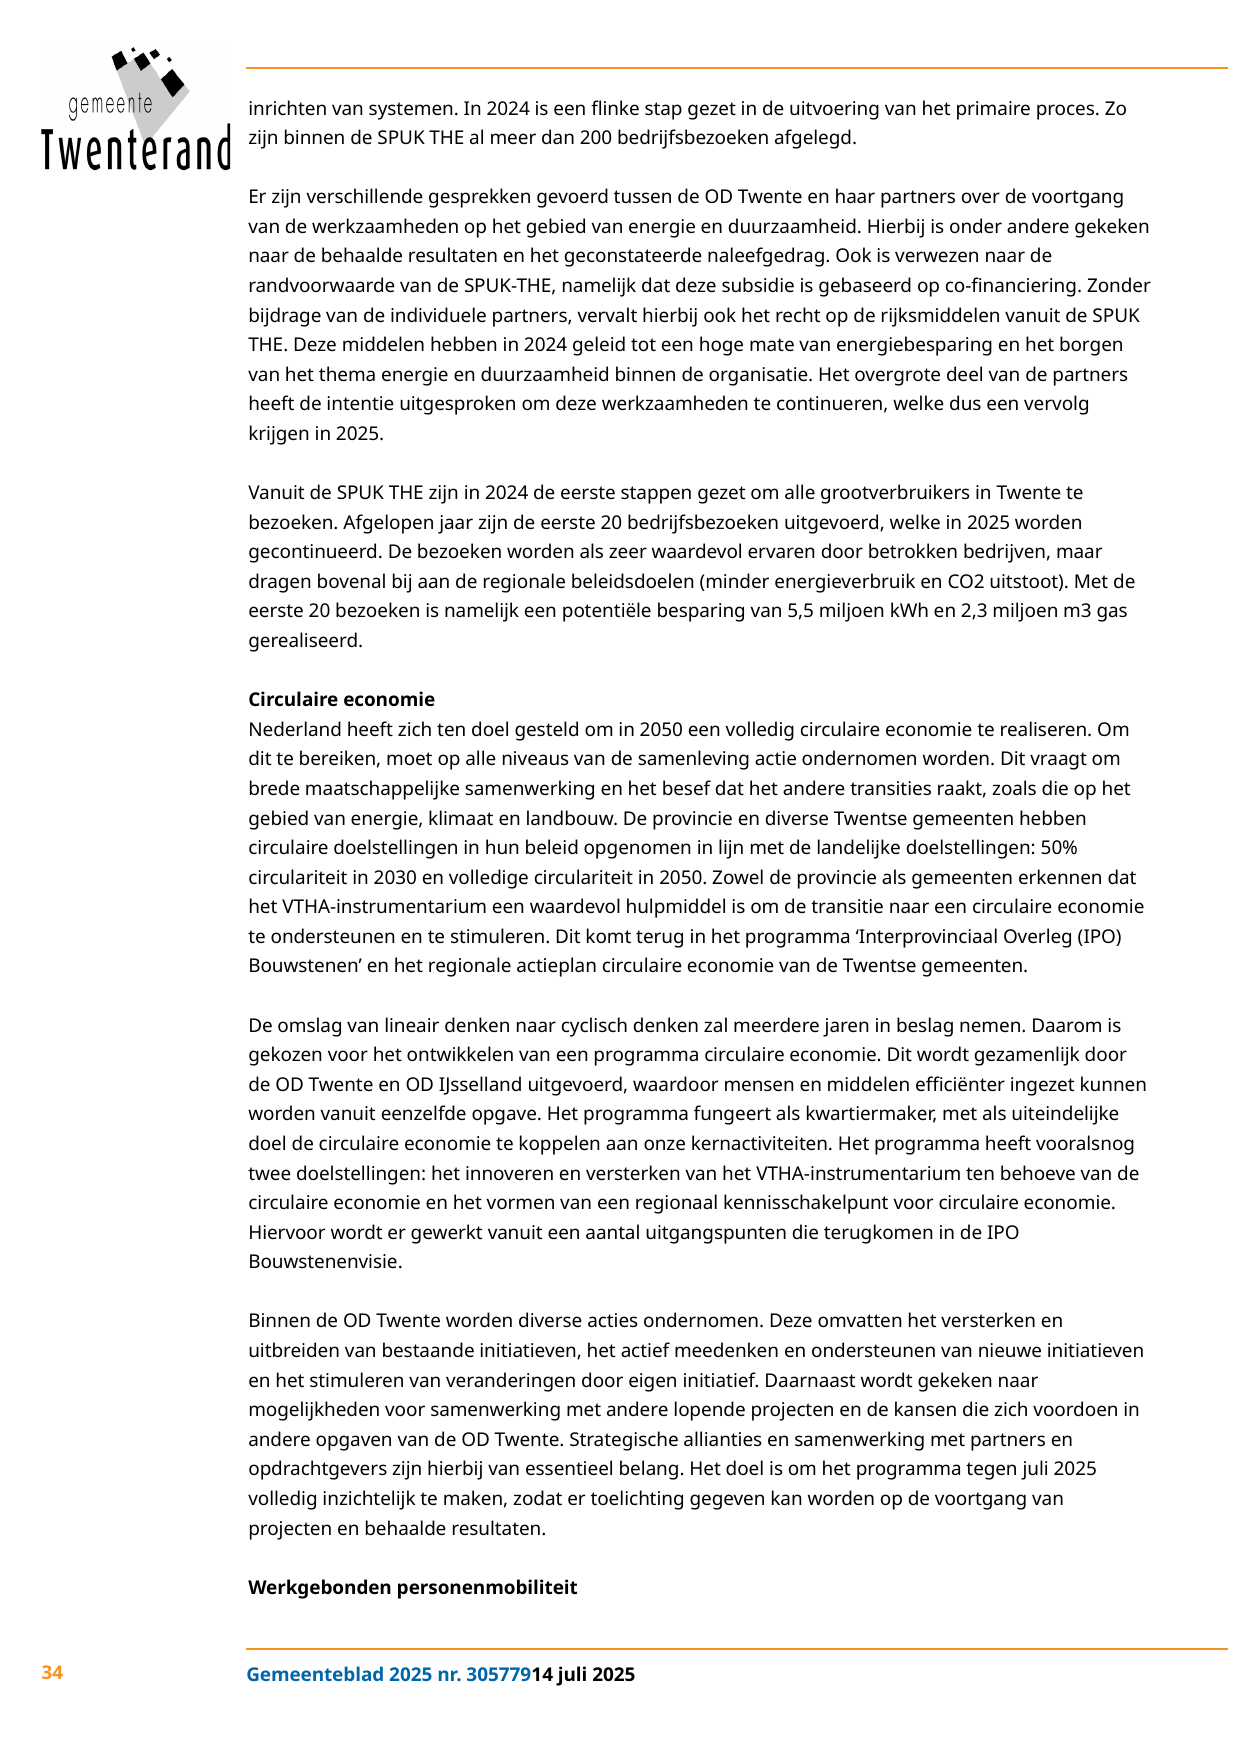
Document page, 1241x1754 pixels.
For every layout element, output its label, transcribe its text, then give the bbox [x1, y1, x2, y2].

text De omslag van lineair denken naar cyclisch denken zal meerdere jaren in beslag nemen. Daarom is gekozen voor het ontwikkelen van een programma circulaire economie. Dit wordt gezamenlijk door de OD Twente en OD IJsselland uitgevoerd, waardoor mensen en middelen efficiënter ingezet kunnen worden vanuit eenzelfde opgave. Het programma fungeert als kwartiermaker, met als uiteindelijke doel de circulaire economie te koppelen aan onze kernactiviteiten. Het programma heeft vooralsnog twee doelstellingen: het innoveren en versterken van het VTHA-instrumentarium ten behoeve van de circulaire economie en het vormen van een regionaal kennisschakelpunt voor circulaire economie. Hiervoor wordt er gewerkt vanuit een aantal uitgangspunten die terugkomen in de IPO Bouwstenenvisie. [248, 1012, 1152, 1274]
text Werkgebonden personenmobiliteit [248, 1574, 1152, 1600]
text inrichten van systemen. In 2024 is een flinke stap gezet in de uitvoering van het primaire proces. Zo zijn binnen de SPUK THE al meer dan 200 bedrijfsbezoeken afgelegd. [248, 95, 1152, 150]
text Circulaire economie [248, 686, 1152, 712]
text Er zijn verschillende gesprekken gevoerd tussen de OD Twente en haar partners over de voortgang van de werkzaamheden op het gebied van energie en duurzaamheid. Hierbij is onder andere gekeken naar de behaalde resultaten en het geconstateerde naleefgedrag. Ook is verwezen naar de randvoorwaarde van de SPUK-THE, namelijk dat deze subsidie is gebaseerd op co-financiering. Zonder bijdrage van de individuele partners, vervalt hierbij ook het recht op de rijksmiddelen vanuit de SPUK THE. Deze middelen hebben in 2024 geleid tot een hoge mate van energiebesparing en het borgen van het thema energie en duurzaamheid binnen de organisatie. Het overgrote deel van de partners heeft de intentie uitgesproken om deze werkzaamheden te continueren, welke dus een vervolg krijgen in 2025. [248, 183, 1152, 446]
text Vanuit de SPUK THE zijn in 2024 de eerste stappen gezet om alle grootverbruikers in Twente te bezoeken. Afgelopen jaar zijn de eerste 20 bedrijfsbezoeken uitgevoerd, welke in 2025 worden gecontinueerd. De bezoeken worden als zeer waardevol ervaren door betrokken bedrijven, maar dragen bovenal bij aan de regionale beleidsdoelen (minder energieverbruik en CO2 uitstoot). Met de eerste 20 bezoeken is namelijk een potentiële besparing van 5,5 miljoen kWh en 2,3 miljoen m3 gas gerealiseerd. [248, 479, 1152, 653]
picture [41, 47, 231, 172]
text Nederland heeft zich ten doel gesteld om in 2050 een volledig circulaire economie te realiseren. Om dit te bereiken, moet op alle niveaus van de samenleving actie ondernomen worden. Dit vraagt om brede maatschappelijke samenwerking en het besef dat het andere transities raakt, zoals die op het gebied van energie, klimaat en landbouw. De provincie en diverse Twentse gemeenten hebben circulaire doelstellingen in hun beleid opgenomen in lijn met de landelijke doelstellingen: 50% circulariteit in 2030 en volledige circulariteit in 2050. Zowel de provincie als gemeenten erkennen dat het VTHA-instrumentarium een waardevol hulpmiddel is om de transitie naar een circulaire economie te ondersteunen en te stimuleren. Dit komt terug in het programma ‘Interprovinciaal Overleg (IPO) Bouwstenen’ en het regionale actieplan circulaire economie van de Twentse gemeenten. [248, 716, 1152, 978]
text Binnen de OD Twente worden diverse acties ondernomen. Deze omvatten het versterken en uitbreiden van bestaande initiatieven, het actief meedenken en ondersteunen van nieuwe initiatieven en het stimuleren van veranderingen door eigen initiatief. Daarnaast wordt gekeken naar mogelijkheden voor samenwerking met andere lopende projecten en de kansen die zich voordoen in andere opgaven van de OD Twente. Strategische allianties en samenwerking met partners en opdrachtgevers zijn hierbij van essentieel belang. Het doel is om het programma tegen juli 2025 volledig inzichtelijk te maken, zodat er toelichting gegeven kan worden op de voortgang van projecten en behaalde resultaten. [248, 1308, 1152, 1541]
